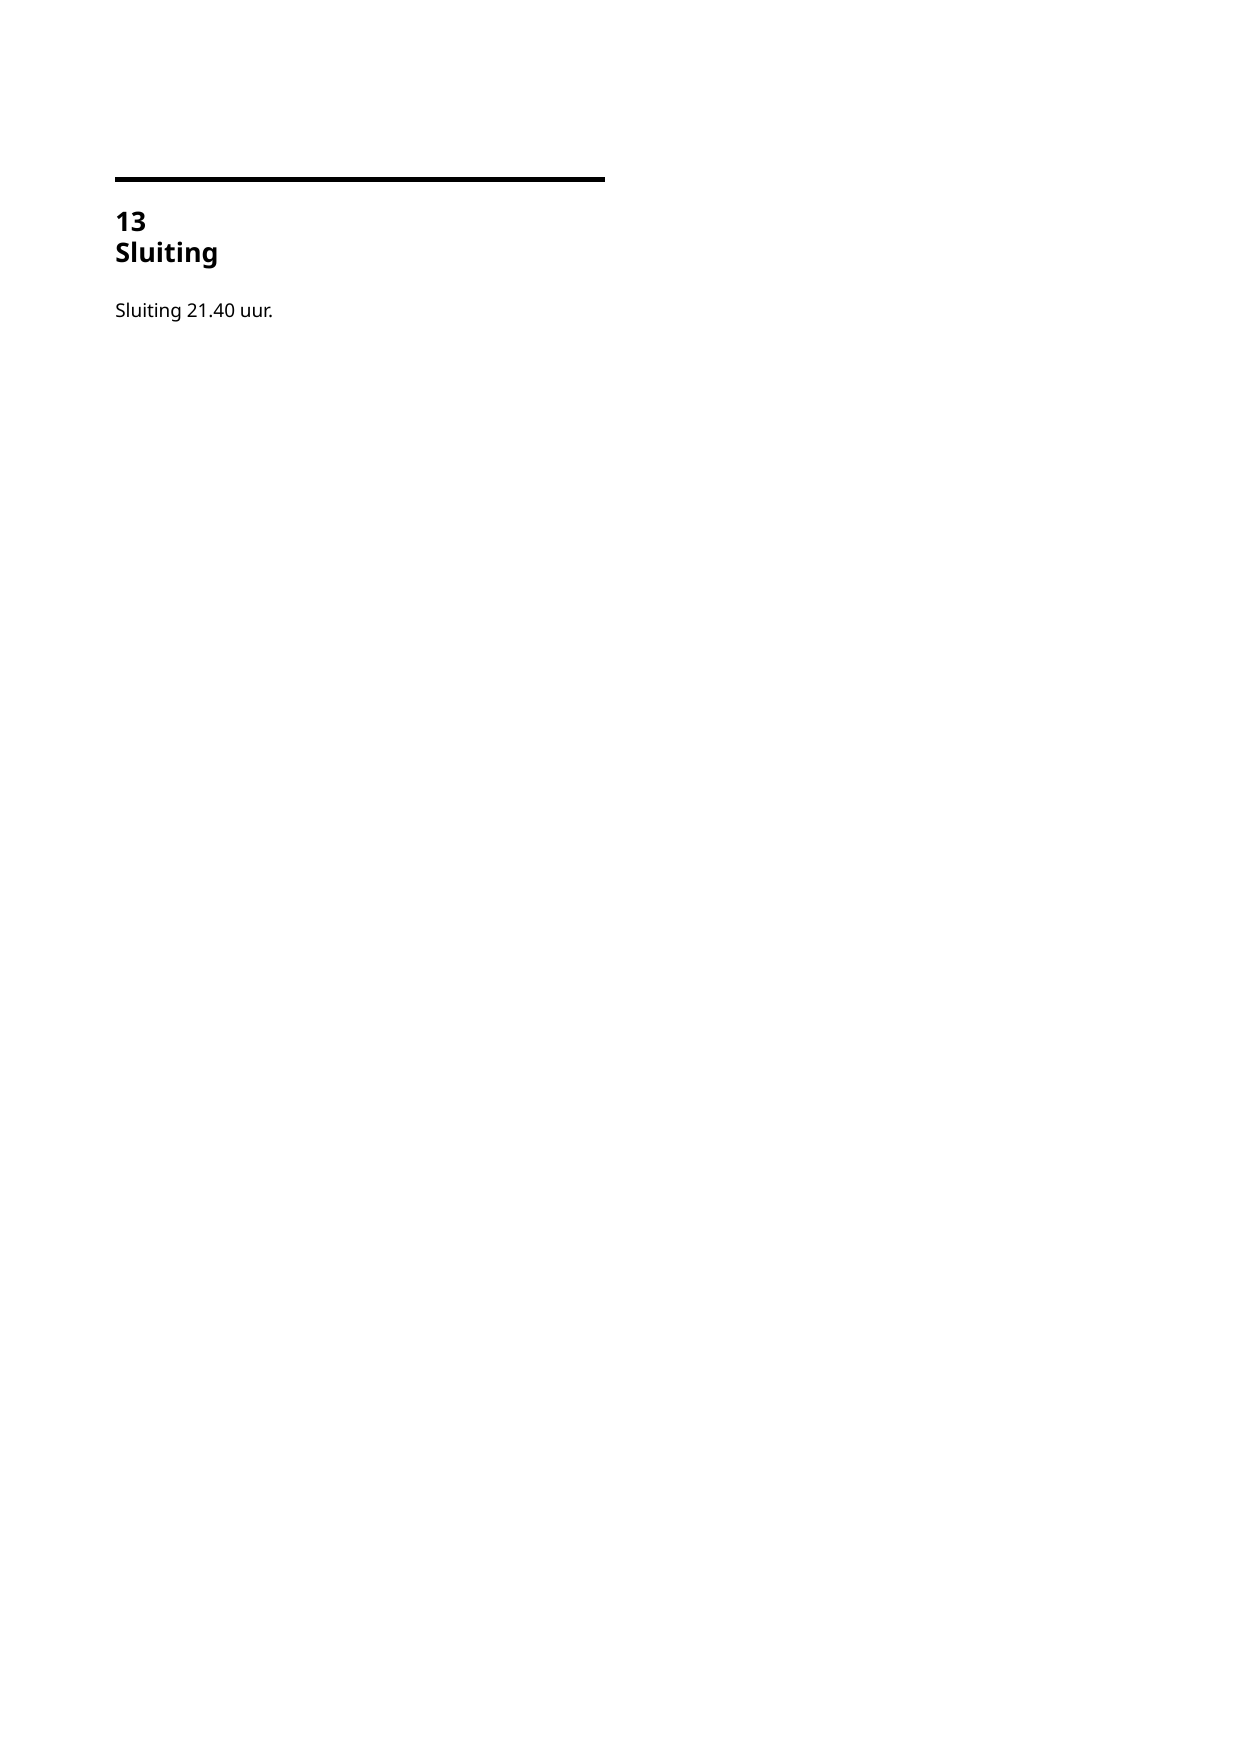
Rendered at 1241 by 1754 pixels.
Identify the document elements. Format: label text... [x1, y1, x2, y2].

text Sluiting 21.40 uur. [115, 302, 605, 322]
text 13 [115, 203, 605, 239]
text Sluiting [115, 239, 605, 283]
